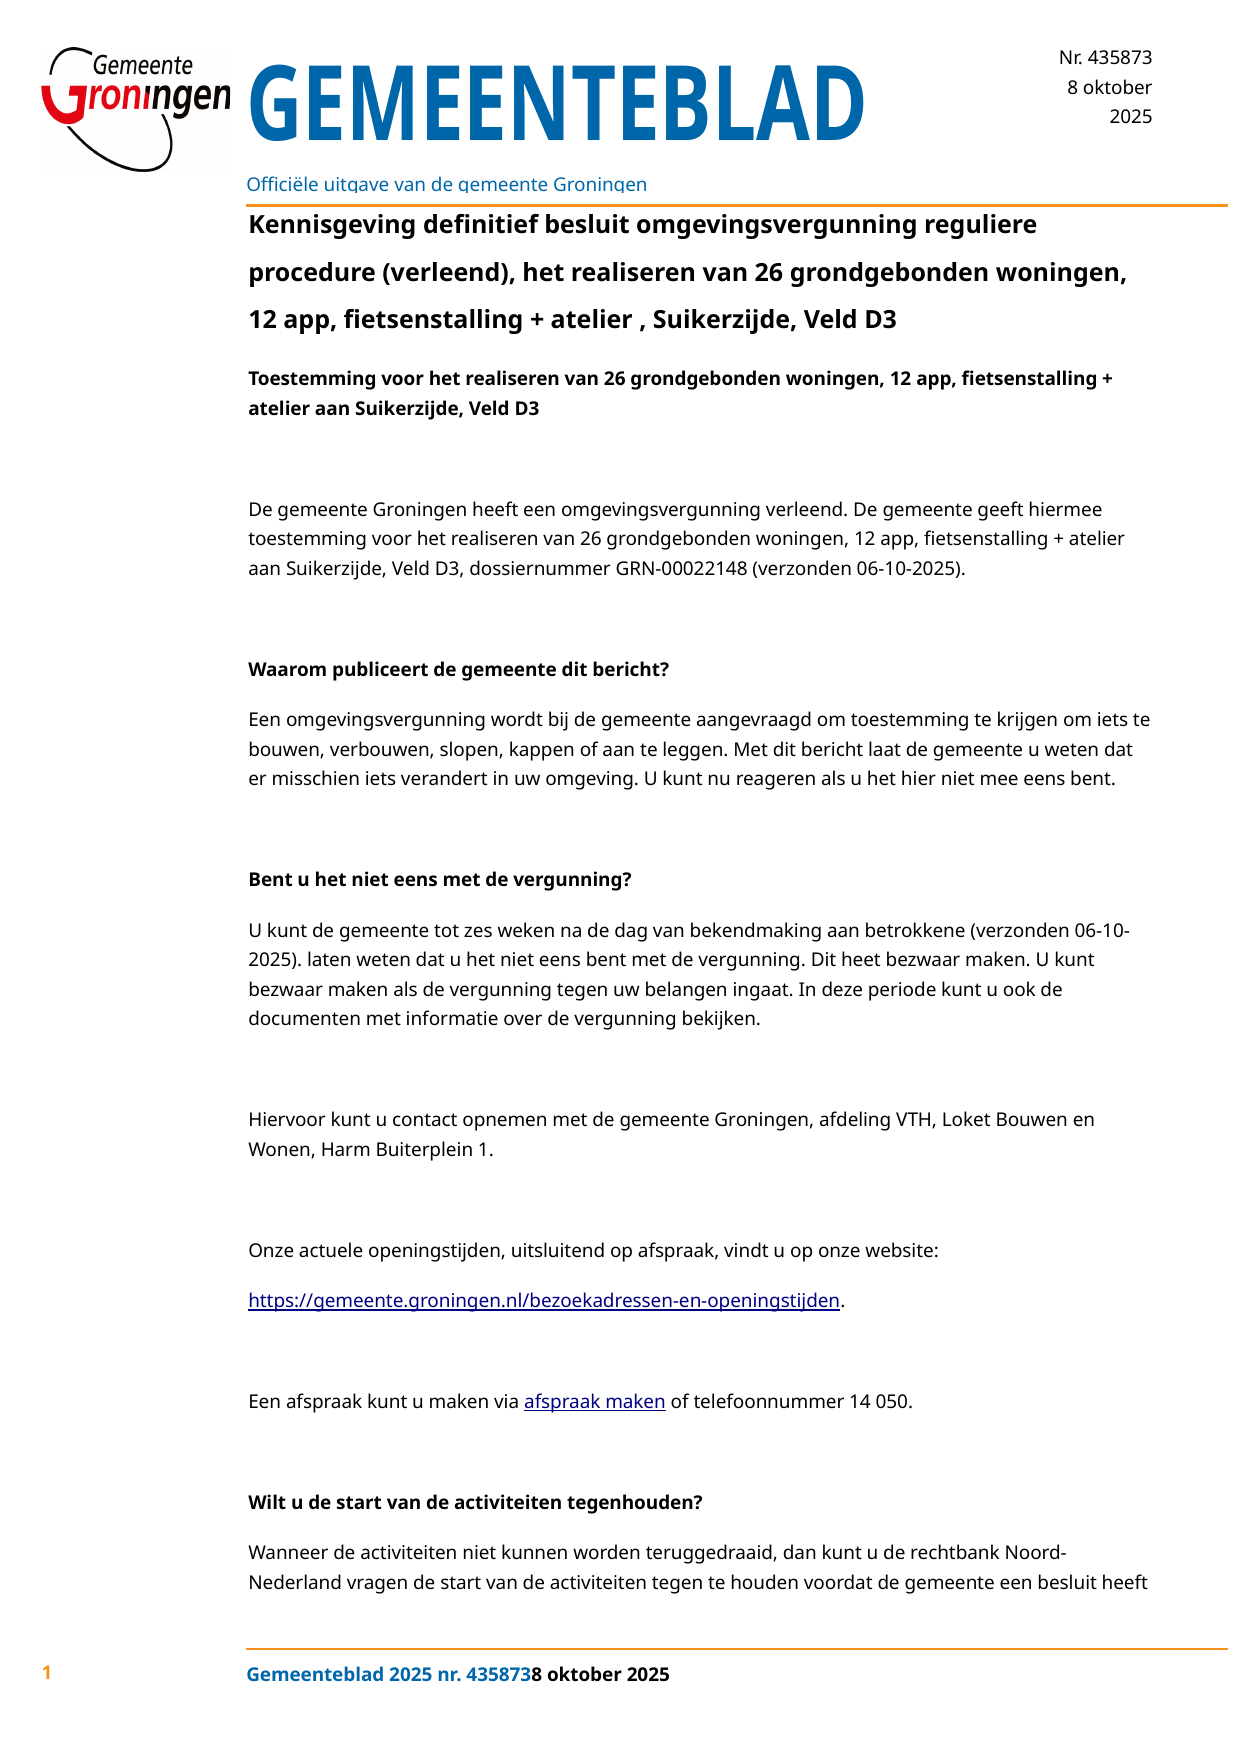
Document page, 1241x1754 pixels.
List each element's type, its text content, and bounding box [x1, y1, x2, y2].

text U kunt de gemeente tot zes weken na de dag van bekendmaking aan betrokkene (verzonden 06-10-2025). laten weten dat u het niet eens bent met de vergunning. Dit heet bezwaar maken. U kunt bezwaar maken als de vergunning tegen uw belangen ingaat. In deze periode kunt u ook de documenten met informatie over de vergunning bekijken. [248, 917, 1152, 1031]
text Toestemming voor het realiseren van 26 grondgebonden woningen, 12 app, fietsenstalling + atelier aan Suikerzijde, Veld D3 [248, 366, 1152, 421]
text Hiervoor kunt u contact opnemen met de gemeente Groningen, afdeling VTH, Loket Bouwen en Wonen, Harm Buiterplein 1. [248, 1106, 1152, 1162]
text Wanneer de activiteiten niet kunnen worden teruggedraaid, dan kunt u de rechtbank Noord-Nederland vragen de start van de activiteiten tegen te houden voordat de gemeente een besluit heeft [248, 1539, 1152, 1594]
text Waarom publiceert de gemeente dit bericht? [248, 656, 1152, 682]
text https://gemeente.groningen.nl/bezoekadressen-en-openingstijden. [248, 1287, 1152, 1313]
text Onze actuele openingstijden, uitsluitend op afspraak, vindt u op onze website: [248, 1237, 1152, 1262]
picture [41, 47, 231, 172]
text Kennisgeving definitief besluit omgevingsvergunning reguliere procedure (verleend), het realiseren van 26 grondgebonden woningen, 12 app, fietsenstalling + atelier , Suikerzijde, Veld D3 [248, 207, 1152, 336]
text Een afspraak kunt u maken via afspraak maken of telefoonnummer 14 050. [248, 1388, 1152, 1414]
text Bent u het niet eens met de vergunning? [248, 866, 1152, 892]
text De gemeente Groningen heeft een omgevingsvergunning verleend. De gemeente geeft hiermee toestemming voor het realiseren van 26 grondgebonden woningen, 12 app, fietsenstalling + atelier aan Suikerzijde, Veld D3, dossiernummer GRN-00022148 (verzonden 06-10-2025). [248, 496, 1152, 581]
text Wilt u de start van de activiteiten tegenhouden? [248, 1489, 1152, 1514]
text Een omgevingsvergunning wordt bij de gemeente aangevraagd om toestemming te krijgen om iets te bouwen, verbouwen, slopen, kappen of aan te leggen. Met dit bericht laat de gemeente u weten dat er misschien iets verandert in uw omgeving. U kunt nu reageren als u het hier niet mee eens bent. [248, 706, 1152, 791]
